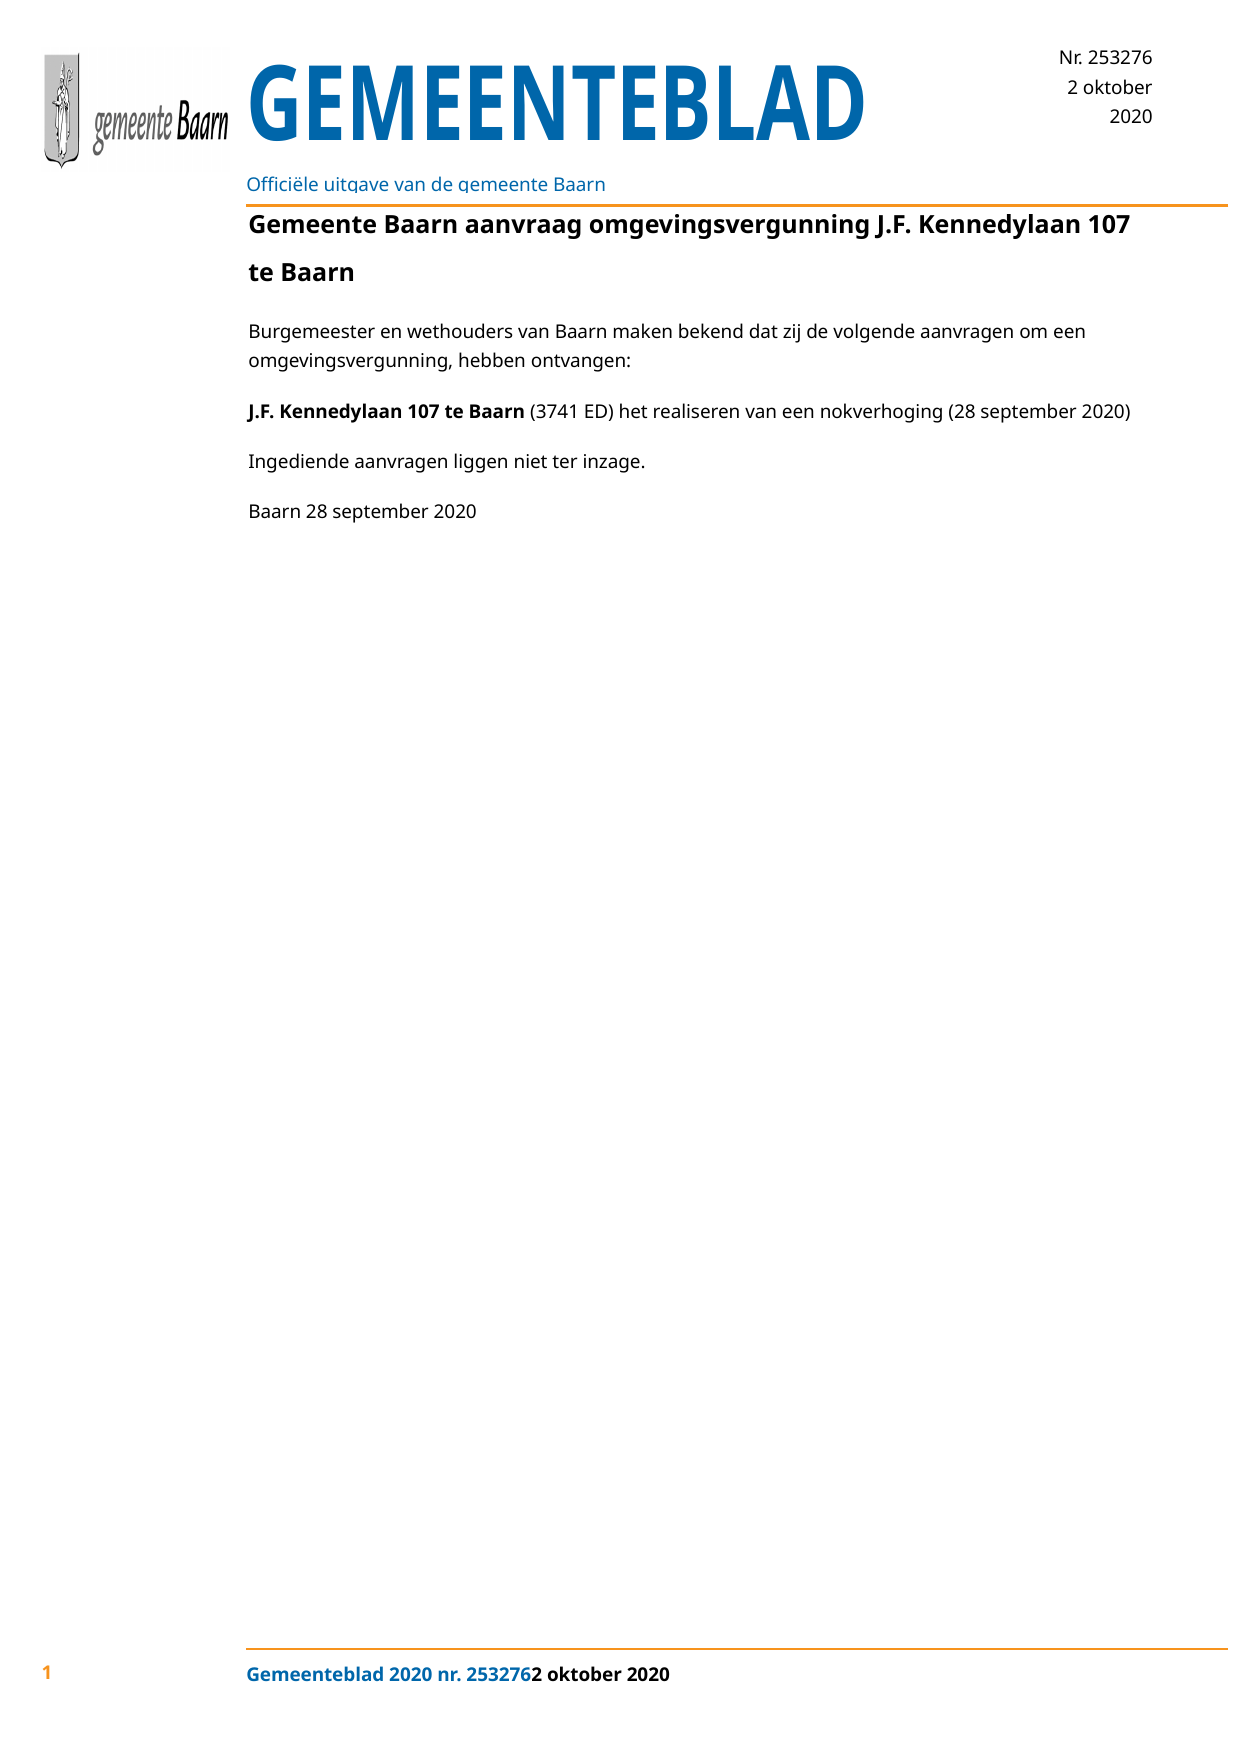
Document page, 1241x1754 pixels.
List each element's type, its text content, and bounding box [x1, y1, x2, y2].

text J.F. Kennedylaan 107 te Baarn (3741 ED) het realiseren van een nokverhoging (28 september 2020) [248, 398, 1152, 424]
text Baarn 28 september 2020 [248, 499, 1152, 524]
text Gemeente Baarn aanvraag omgevingsvergunning J.F. Kennedylaan 107 te Baarn [248, 207, 1152, 288]
text Ingediende aanvragen liggen niet ter inzage. [248, 448, 1152, 474]
picture [41, 47, 231, 172]
text Burgemeester en wethouders van Baarn maken bekend dat zij de volgende aanvragen om een omgevingsvergunning, hebben ontvangen: [248, 318, 1152, 373]
